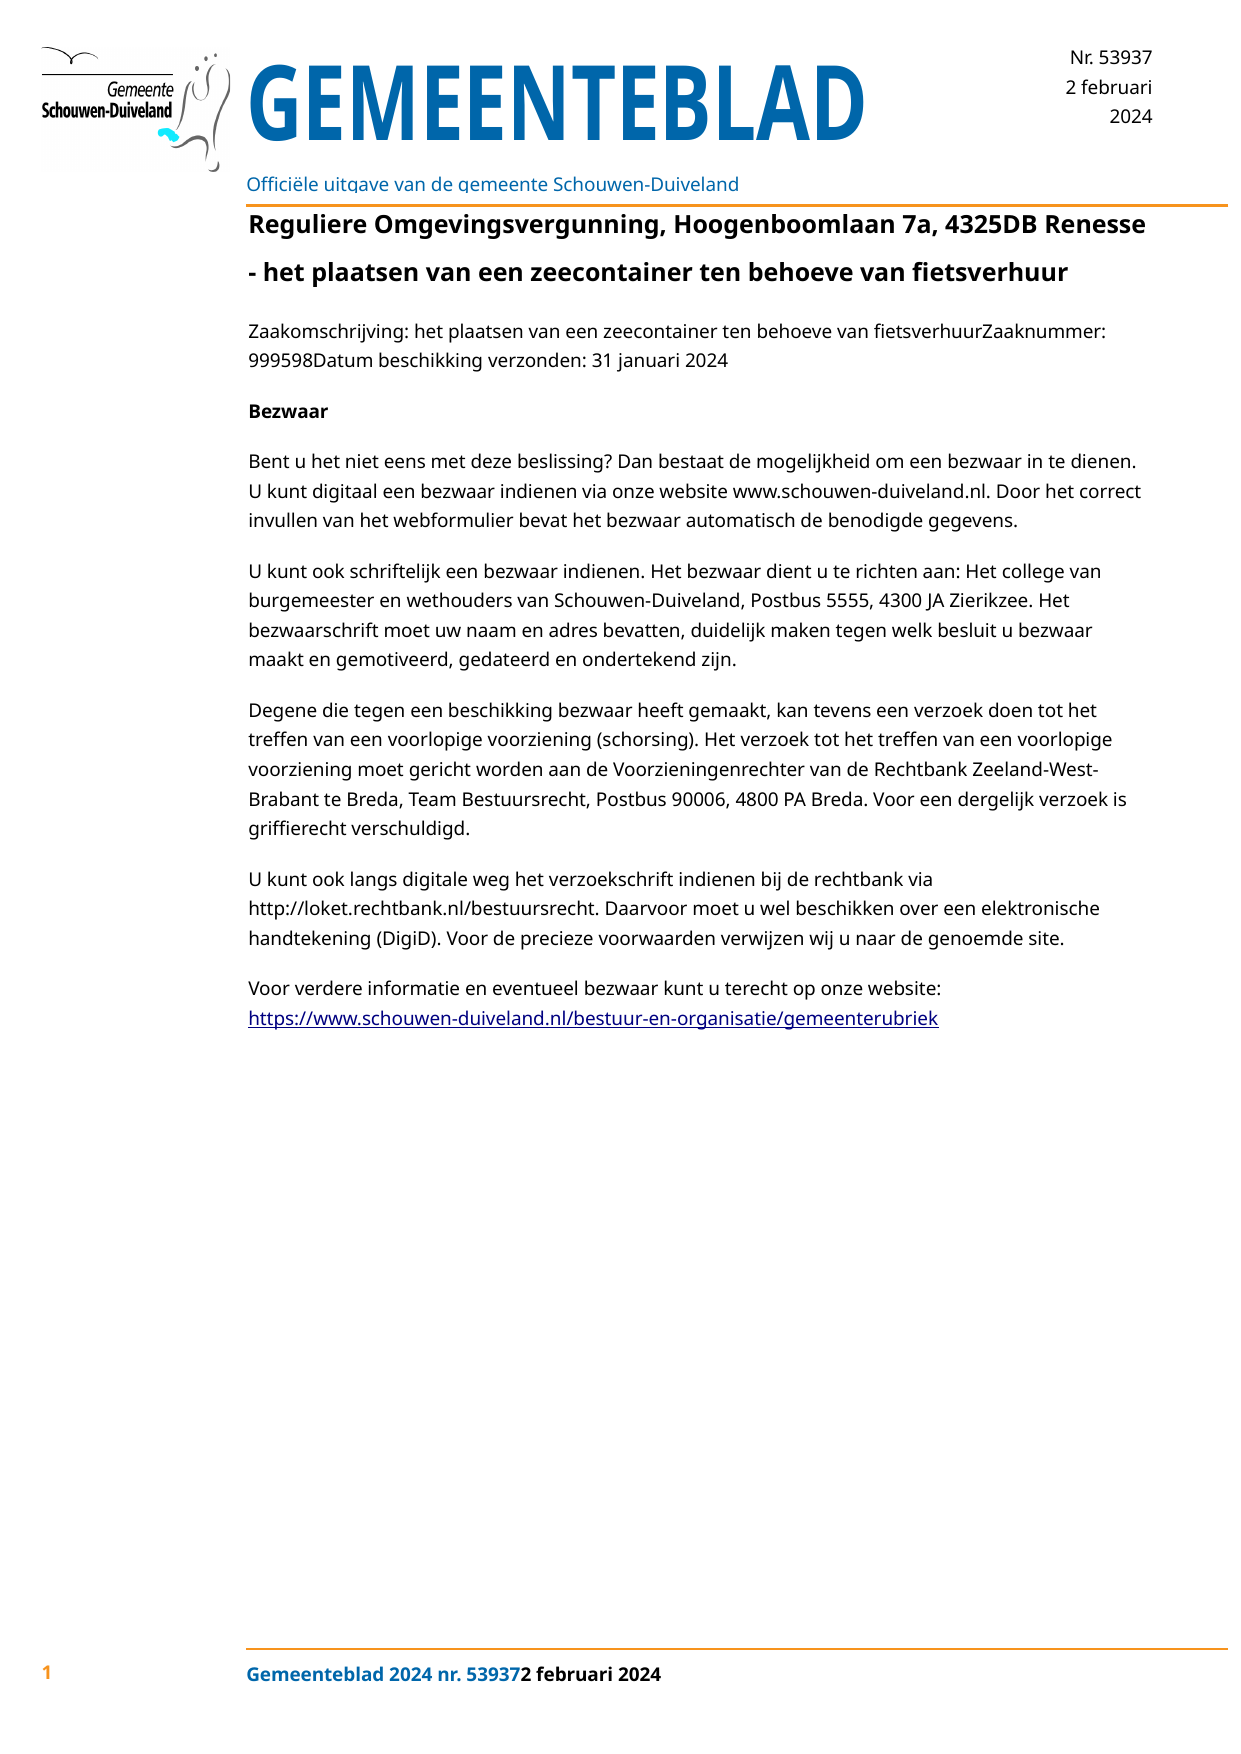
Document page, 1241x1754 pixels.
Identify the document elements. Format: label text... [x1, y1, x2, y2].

text U kunt ook schriftelijk een bezwaar indienen. Het bezwaar dient u te richten aan: Het college van burgemeester en wethouders van Schouwen-Duiveland, Postbus 5555, 4300 JA Zierikzee. Het bezwaarschrift moet uw naam en adres bevatten, duidelijk maken tegen welk besluit u bezwaar maakt en gemotiveerd, gedateerd en ondertekend zijn. [248, 558, 1152, 672]
text Voor verdere informatie en eventueel bezwaar kunt u terecht op onze website: https://www.schouwen-duiveland.nl/bestuur-en-organisatie/gemeenterubriek [248, 975, 1152, 1031]
text Bent u het niet eens met deze beslissing? Dan bestaat de mogelijkheid om een bezwaar in te dienen. U kunt digitaal een bezwaar indienen via onze website www.schouwen-duiveland.nl. Door het correct invullen van het webformulier bevat het bezwaar automatisch de benodigde gegevens. [248, 448, 1152, 533]
text U kunt ook langs digitale weg het verzoekschrift indienen bij de rechtbank via http://loket.rechtbank.nl/bestuursrecht. Daarvoor moet u wel beschikken over een elektronische handtekening (DigiD). Voor de precieze voorwaarden verwijzen wij u naar de genoemde site. [248, 866, 1152, 951]
picture [41, 47, 231, 172]
text Reguliere Omgevingsvergunning, Hoogenboomlaan 7a, 4325DB Renesse - het plaatsen van een zeecontainer ten behoeve van fietsverhuur [248, 207, 1152, 288]
text Bezwaar [248, 398, 1152, 424]
text Degene die tegen een beschikking bezwaar heeft gemaakt, kan tevens een verzoek doen tot het treffen van een voorlopige voorziening (schorsing). Het verzoek tot het treffen van een voorlopige voorziening moet gericht worden aan de Voorzieningenrechter van de Rechtbank Zeeland-West-Brabant te Breda, Team Bestuursrecht, Postbus 90006, 4800 PA Breda. Voor een dergelijk verzoek is griffierecht verschuldigd. [248, 697, 1152, 841]
text Zaakomschrijving: het plaatsen van een zeecontainer ten behoeve van fietsverhuurZaaknummer: 999598Datum beschikking verzonden: 31 januari 2024 [248, 318, 1152, 373]
